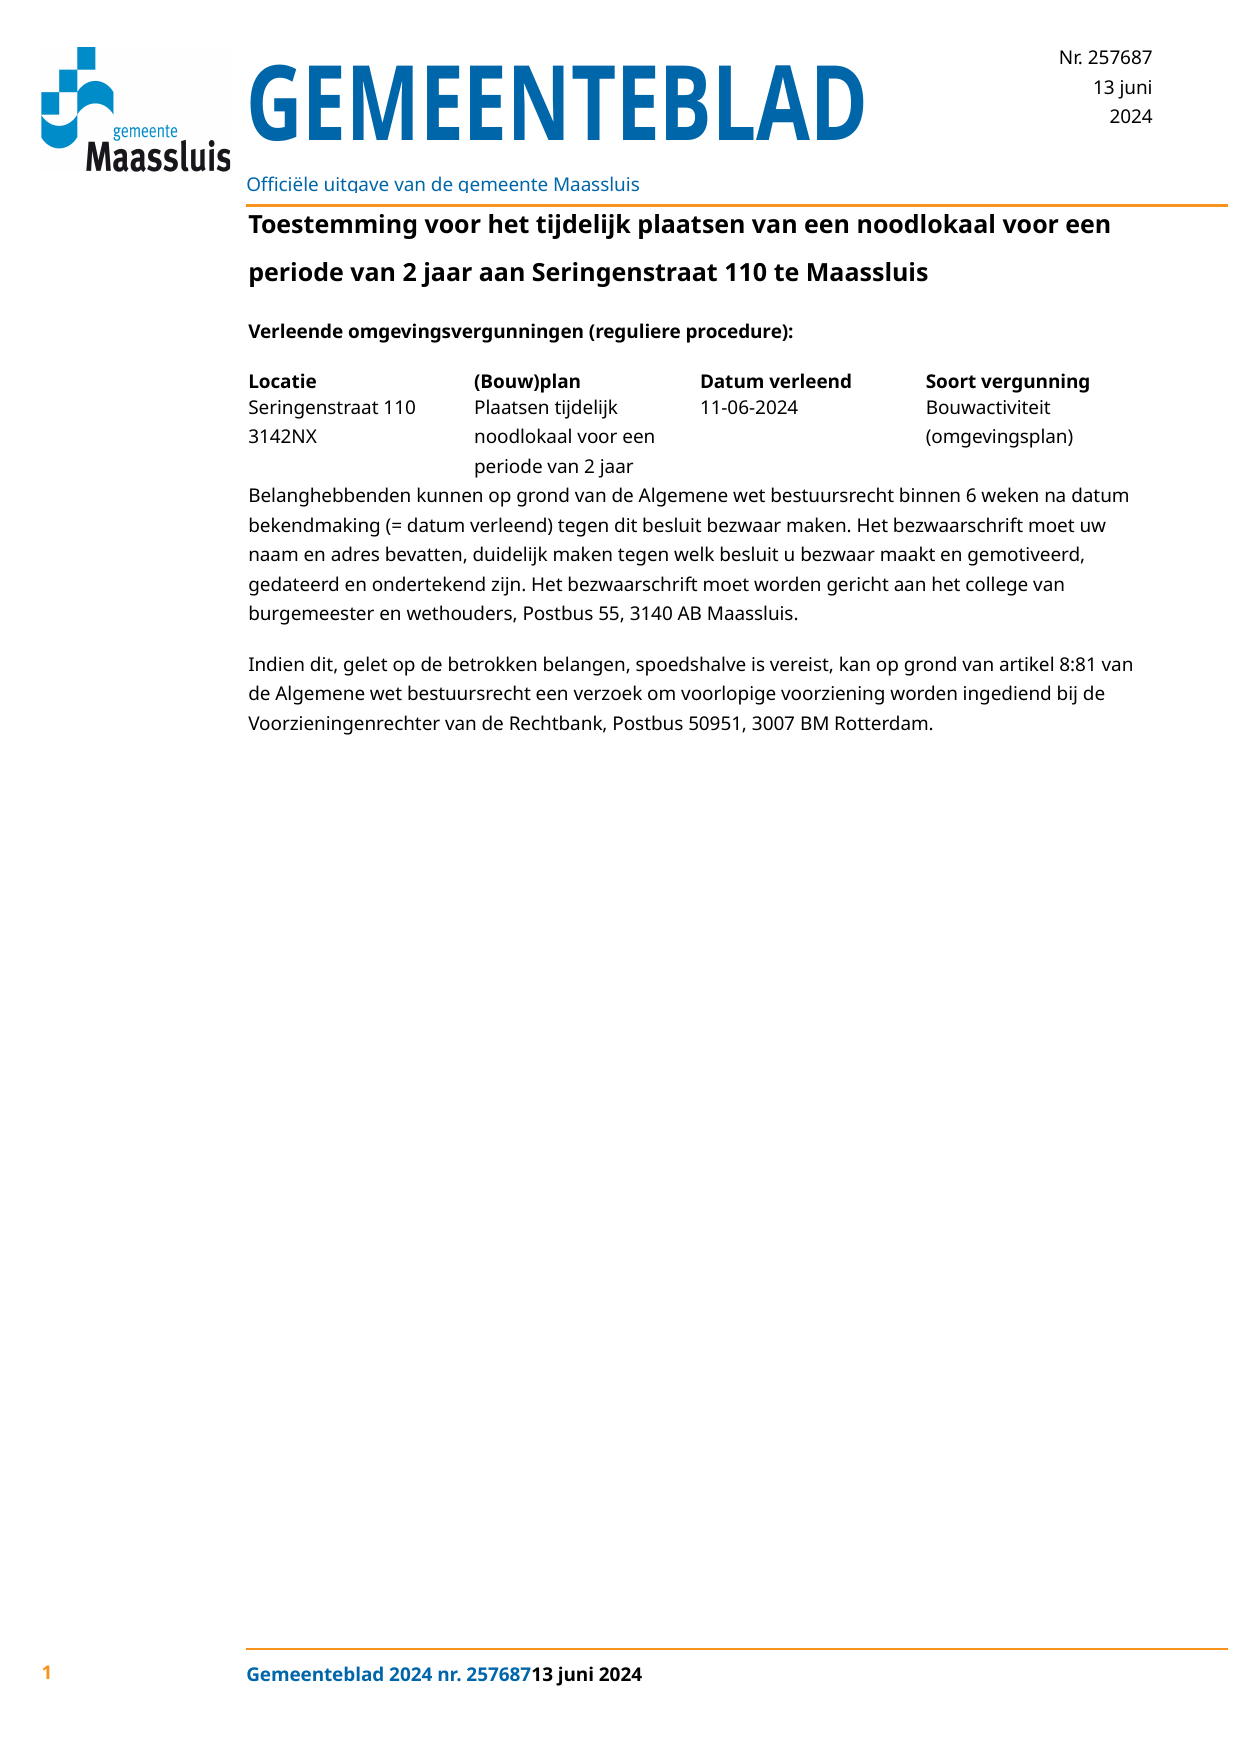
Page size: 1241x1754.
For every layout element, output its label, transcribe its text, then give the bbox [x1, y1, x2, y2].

text Toestemming voor het tijdelijk plaatsen van een noodlokaal voor een periode van 2 jaar aan Seringenstraat 110 te Maassluis [248, 207, 1152, 288]
text Belanghebbenden kunnen op grond van de Algemene wet bestuursrecht binnen 6 weken na datum bekendmaking (= datum verleend) tegen dit besluit bezwaar maken. Het bezwaarschrift moet uw naam en adres bevatten, duidelijk maken tegen welk besluit u bezwaar maakt en gemotiveerd, gedateerd en ondertekend zijn. Het bezwaarschrift moet worden gericht aan het college van burgemeester en wethouders, Postbus 55, 3140 AB Maassluis. [248, 482, 1152, 626]
table_cell Bouwactiviteit (omgevingsplan) [926, 394, 1152, 479]
table_cell Plaatsen tijdelijk noodlokaal voor een periode van 2 jaar [474, 394, 700, 479]
text Indien dit, gelet op de betrokken belangen, spoedshalve is vereist, kan op grond van artikel 8:81 van de Algemene wet bestuursrecht een verzoek om voorlopige voorziening worden ingediend bij de Voorzieningenrechter van de Rechtbank, Postbus 50951, 3007 BM Rotterdam. [248, 651, 1152, 736]
text Verleende omgevingsvergunningen (reguliere procedure): [248, 318, 1152, 344]
table_header Soort vergunning [926, 369, 1152, 394]
table_header Locatie [248, 369, 474, 394]
picture [41, 47, 231, 172]
table_header (Bouw)plan [474, 369, 700, 394]
table_cell 11-06-2024 [700, 394, 926, 479]
picture [41, 47, 77, 92]
table_cell Seringenstraat 110 3142NX [248, 394, 474, 479]
table_header Datum verleend [700, 369, 926, 394]
